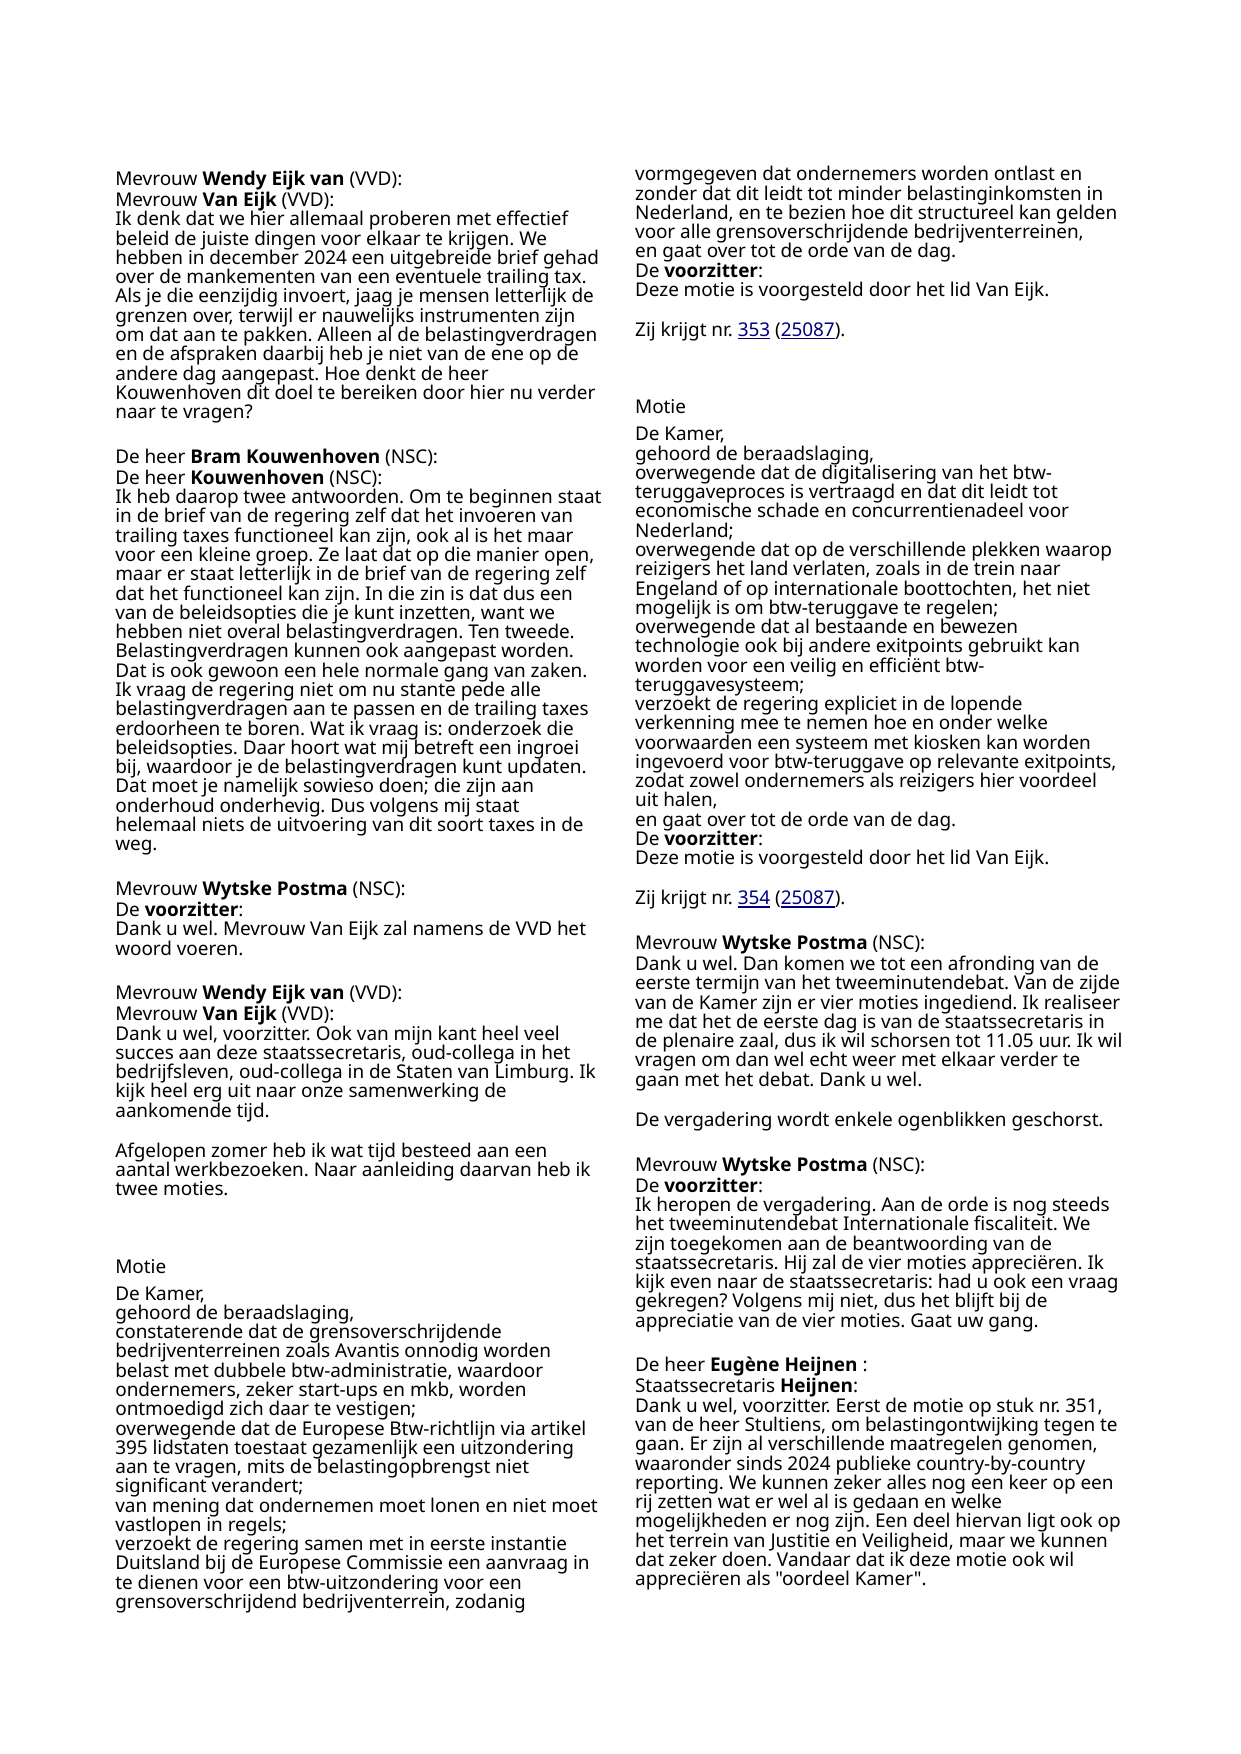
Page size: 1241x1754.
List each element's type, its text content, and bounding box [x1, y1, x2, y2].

text Mevrouw Wendy Eijk van (VVD): [115, 979, 605, 1005]
text overwegende dat de digitalisering van het btw-teruggaveproces is vertraagd en dat dit leidt tot economische schade en concurrentienadeel voor Nederland; [635, 464, 1125, 541]
text Dank u wel. Mevrouw Van Eijk zal namens de VVD het woord voeren. [115, 920, 605, 959]
text vormgegeven dat ondernemers worden ontlast en zonder dat dit leidt tot minder belastinginkomsten in Nederland, en te bezien hoe dit structureel kan gelden voor alle grensoverschrijdende bedrijventerreinen, [635, 165, 1125, 242]
text Mevrouw Wendy Eijk van (VVD): [115, 165, 605, 191]
text en gaat over tot de orde van de dag. [635, 811, 1125, 830]
text De voorzitter: [635, 1177, 1125, 1196]
text Mevrouw Wytske Postma (NSC): [635, 1151, 1125, 1177]
text Mevrouw Wytske Postma (NSC): [635, 929, 1125, 955]
text De heer Eugène Heijnen : [635, 1352, 1125, 1377]
text overwegende dat al bestaande en bewezen technologie ook bij andere exitpoints gebruikt kan worden voor een veilig en efficiënt btw-teruggavesysteem; [635, 618, 1125, 695]
text Mevrouw Van Eijk (VVD): [115, 191, 605, 210]
text Dank u wel, voorzitter. Ook van mijn kant heel veel succes aan deze staatssecretaris, oud-collega in het bedrijfsleven, oud-collega in de Staten van Limburg. Ik kijk heel erg uit naar onze samenwerking de aankomende tijd. [115, 1024, 605, 1121]
text gehoord de beraadslaging, [115, 1304, 605, 1323]
text Staatssecretaris Heijnen: [635, 1377, 1125, 1397]
text Deze motie is voorgesteld door het lid Van Eijk. [635, 281, 1125, 300]
text Ik denk dat we hier allemaal proberen met effectief beleid de juiste dingen voor elkaar te krijgen. We hebben in december 2024 een uitgebreide brief gehad over de mankementen van een eventuele trailing tax. Als je die eenzijdig invoert, jaag je mensen letterlijk de grenzen over, terwijl er nauwelijks instrumenten zijn om dat aan te pakken. Alleen al de belastingverdragen en de afspraken daarbij heb je niet van de ene op de andere dag aangepast. Hoe denkt de heer Kouwenhoven dit doel te bereiken door hier nu verder naar te vragen? [115, 210, 605, 422]
text De heer Bram Kouwenhoven (NSC): [115, 443, 605, 469]
text Mevrouw Wytske Postma (NSC): [115, 875, 605, 901]
text en gaat over tot de orde van de dag. [635, 242, 1125, 262]
text Zij krijgt nr. 354 (25087). [635, 889, 1125, 908]
text Motie [635, 394, 1125, 419]
text Zij krijgt nr. 353 (25087). [635, 321, 1125, 340]
text gehoord de beraadslaging, [635, 444, 1125, 464]
text Ik heb daarop twee antwoorden. Om te beginnen staat in de brief van de regering zelf dat het invoeren van trailing taxes functioneel kan zijn, ook al is het maar voor een kleine groep. Ze laat dat op die manier open, maar er staat letterlijk in de brief van de regering zelf dat het functioneel kan zijn. In die zin is dat dus een van de beleidsopties die je kunt inzetten, want we hebben niet overal belastingverdragen. Ten tweede. Belastingverdragen kunnen ook aangepast worden. Dat is ook gewoon een hele normale gang van zaken. Ik vraag de regering niet om nu stante pede alle belastingverdragen aan te passen en de trailing taxes erdoorheen te boren. Wat ik vraag is: onderzoek die beleidsopties. Daar hoort wat mij betreft een ingroei bij, waardoor je de belastingverdragen kunt updaten. Dat moet je namelijk sowieso doen; die zijn aan onderhoud onderhevig. Dus volgens mij staat helemaal niets de uitvoering van dit soort taxes in de weg. [115, 488, 605, 854]
text Mevrouw Van Eijk (VVD): [115, 1005, 605, 1024]
text De voorzitter: [115, 901, 605, 920]
text Dank u wel, voorzitter. Eerst de motie op stuk nr. 351, van de heer Stultiens, om belastingontwijking tegen te gaan. Er zijn al verschillende maatregelen genomen, waaronder sinds 2024 publieke country-by-country reporting. We kunnen zeker alles nog een keer op een rij zetten wat er wel al is gedaan en welke mogelijkheden er nog zijn. Een deel hiervan ligt ook op het terrein van Justitie en Veiligheid, maar we kunnen dat zeker doen. Vandaar dat ik deze motie ook wil appreciëren als "oordeel Kamer". [635, 1397, 1125, 1589]
text constaterende dat de grensoverschrijdende bedrijventerreinen zoals Avantis onnodig worden belast met dubbele btw-administratie, waardoor ondernemers, zeker start-ups en mkb, worden ontmoedigd zich daar te vestigen; [115, 1323, 605, 1419]
text De vergadering wordt enkele ogenblikken geschorst. [635, 1111, 1125, 1130]
text verzoekt de regering samen met in eerste instantie Duitsland bij de Europese Commissie een aanvraag in te dienen voor een btw-uitzondering voor een grensoverschrijdend bedrijventerrein, zodanig [115, 1535, 605, 1612]
text De voorzitter: [635, 262, 1125, 281]
text Deze motie is voorgesteld door het lid Van Eijk. [635, 849, 1125, 868]
text verzoekt de regering expliciet in de lopende verkenning mee te nemen hoe en onder welke voorwaarden een systeem met kiosken kan worden ingevoerd voor btw-teruggave op relevante exitpoints, zodat zowel ondernemers als reizigers hier voordeel uit halen, [635, 695, 1125, 811]
text De Kamer, [115, 1284, 605, 1304]
text Afgelopen zomer heb ik wat tijd besteed aan een aantal werkbezoeken. Naar aanleiding daarvan heb ik twee moties. [115, 1142, 605, 1199]
text overwegende dat op de verschillende plekken waarop reizigers het land verlaten, zoals in de trein naar Engeland of op internationale boottochten, het niet mogelijk is om btw-teruggave te regelen; [635, 541, 1125, 618]
text Motie [115, 1253, 605, 1279]
text Ik heropen de vergadering. Aan de orde is nog steeds het tweeminutendebat Internationale fiscaliteit. We zijn toegekomen aan de beantwoording van de staatssecretaris. Hij zal de vier moties appreciëren. Ik kijk even naar de staatssecretaris: had u ook een vraag gekregen? Volgens mij niet, dus het blijft bij de appreciatie van de vier moties. Gaat uw gang. [635, 1196, 1125, 1331]
text De voorzitter: [635, 830, 1125, 849]
text van mening dat ondernemen moet lonen en niet moet vastlopen in regels; [115, 1497, 605, 1535]
text overwegende dat de Europese Btw-richtlijn via artikel 395 lidstaten toestaat gezamenlijk een uitzondering aan te vragen, mits de belastingopbrengst niet significant verandert; [115, 1419, 605, 1497]
text De Kamer, [635, 425, 1125, 444]
text Dank u wel. Dan komen we tot een afronding van de eerste termijn van het tweeminutendebat. Van de zijde van de Kamer zijn er vier moties ingediend. Ik realiseer me dat het de eerste dag is van de staatssecretaris in de plenaire zaal, dus ik wil schorsen tot 11.05 uur. Ik wil vragen om dan wel echt weer met elkaar verder te gaan met het debat. Dank u wel. [635, 955, 1125, 1090]
text De heer Kouwenhoven (NSC): [115, 469, 605, 488]
